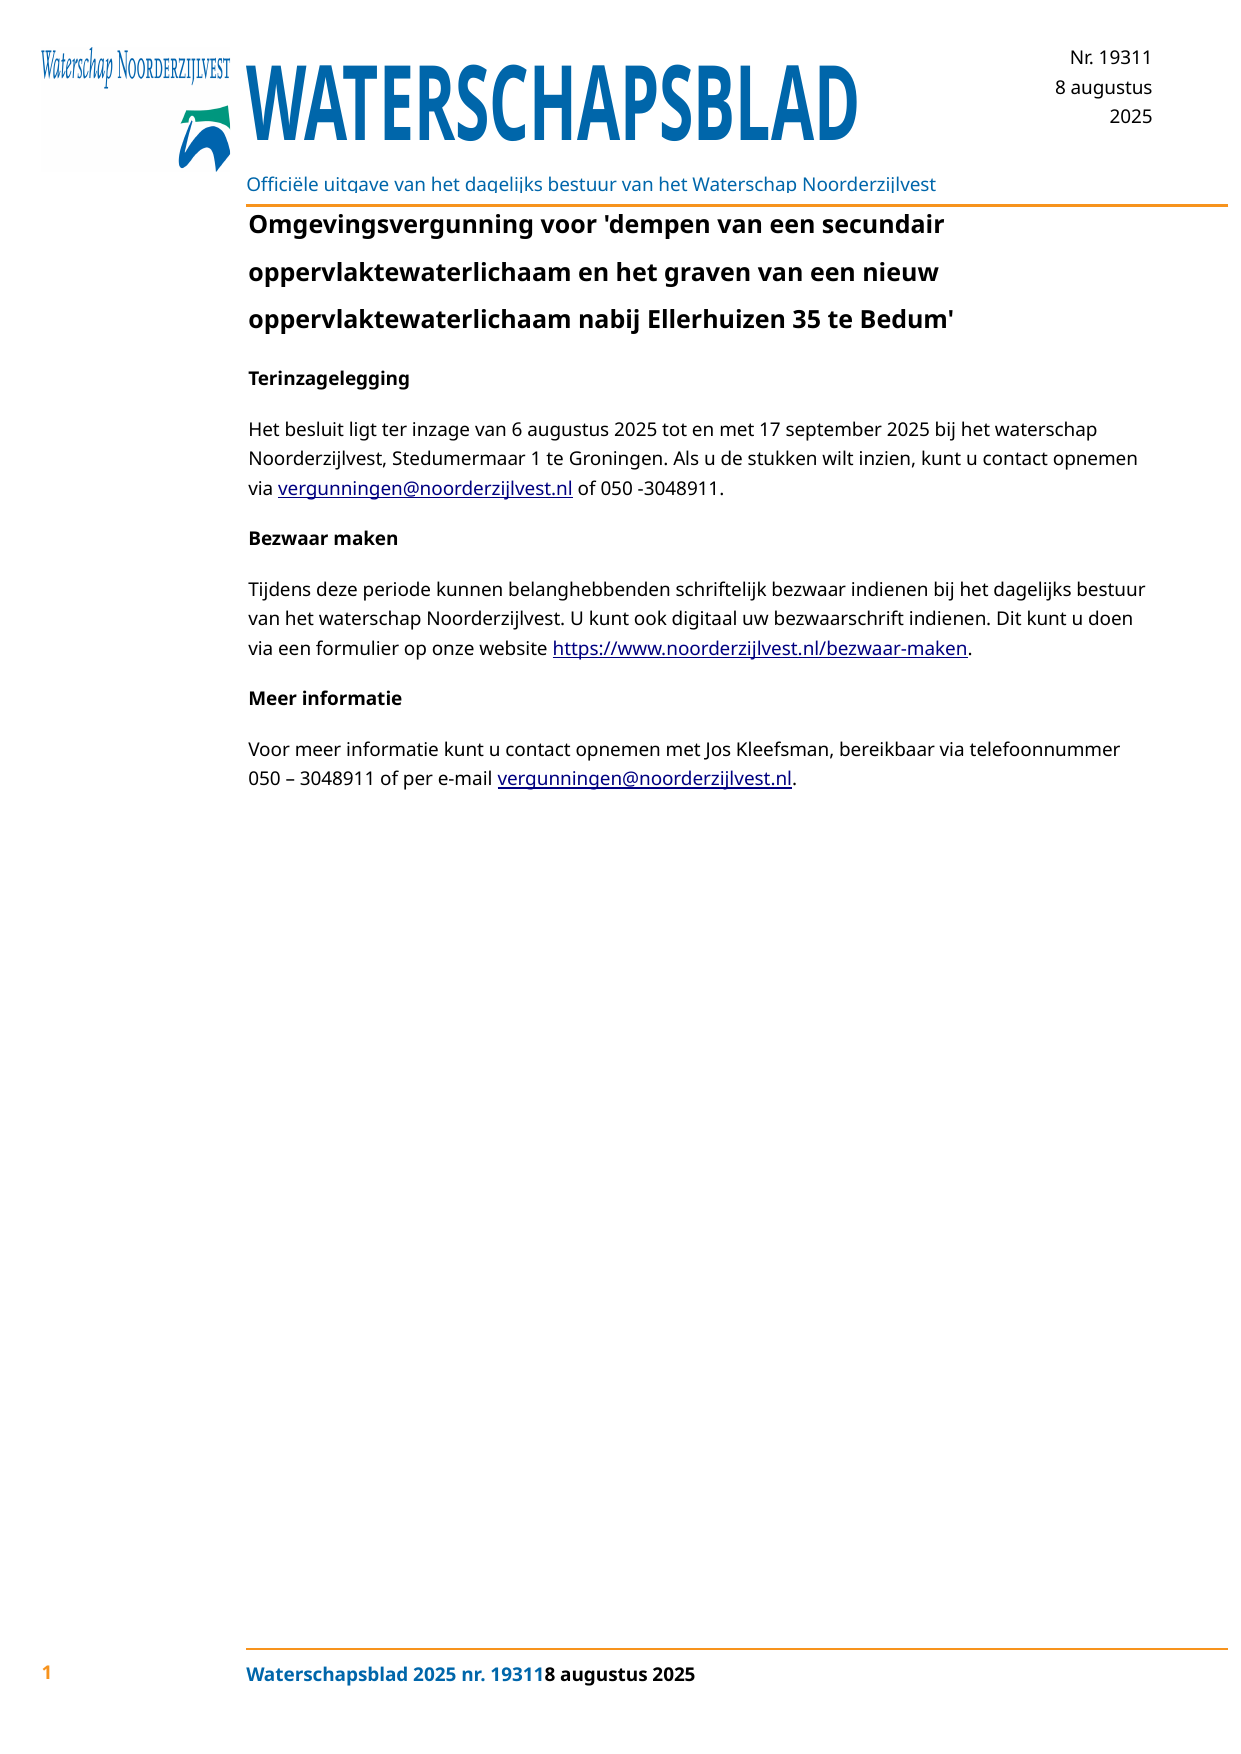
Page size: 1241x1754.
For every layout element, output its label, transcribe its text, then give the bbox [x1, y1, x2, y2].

picture [41, 47, 231, 172]
text Voor meer informatie kunt u contact opnemen met Jos Kleefsman, bereikbaar via telefoonnummer 050 – 3048911 of per e-mail vergunningen@noorderzijlvest.nl. [248, 736, 1152, 791]
text Tijdens deze periode kunnen belanghebbenden schriftelijk bezwaar indienen bij het dagelijks bestuur van het waterschap Noorderzijlvest. U kunt ook digitaal uw bezwaarschrift indienen. Dit kunt u doen via een formulier op onze website https://www.noorderzijlvest.nl/bezwaar-maken. [248, 576, 1152, 661]
text Bezwaar maken [248, 526, 1152, 551]
text Meer informatie [248, 686, 1152, 711]
text Terinzagelegging [248, 366, 1152, 391]
text Omgevingsvergunning voor 'dempen van een secundair oppervlaktewaterlichaam en het graven van een nieuw oppervlaktewaterlichaam nabij Ellerhuizen 35 te Bedum' [248, 207, 1152, 336]
text Het besluit ligt ter inzage van 6 augustus 2025 tot en met 17 september 2025 bij het waterschap Noorderzijlvest, Stedumermaar 1 te Groningen. Als u de stukken wilt inzien, kunt u contact opnemen via vergunningen@noorderzijlvest.nl of 050 -3048911. [248, 416, 1152, 501]
